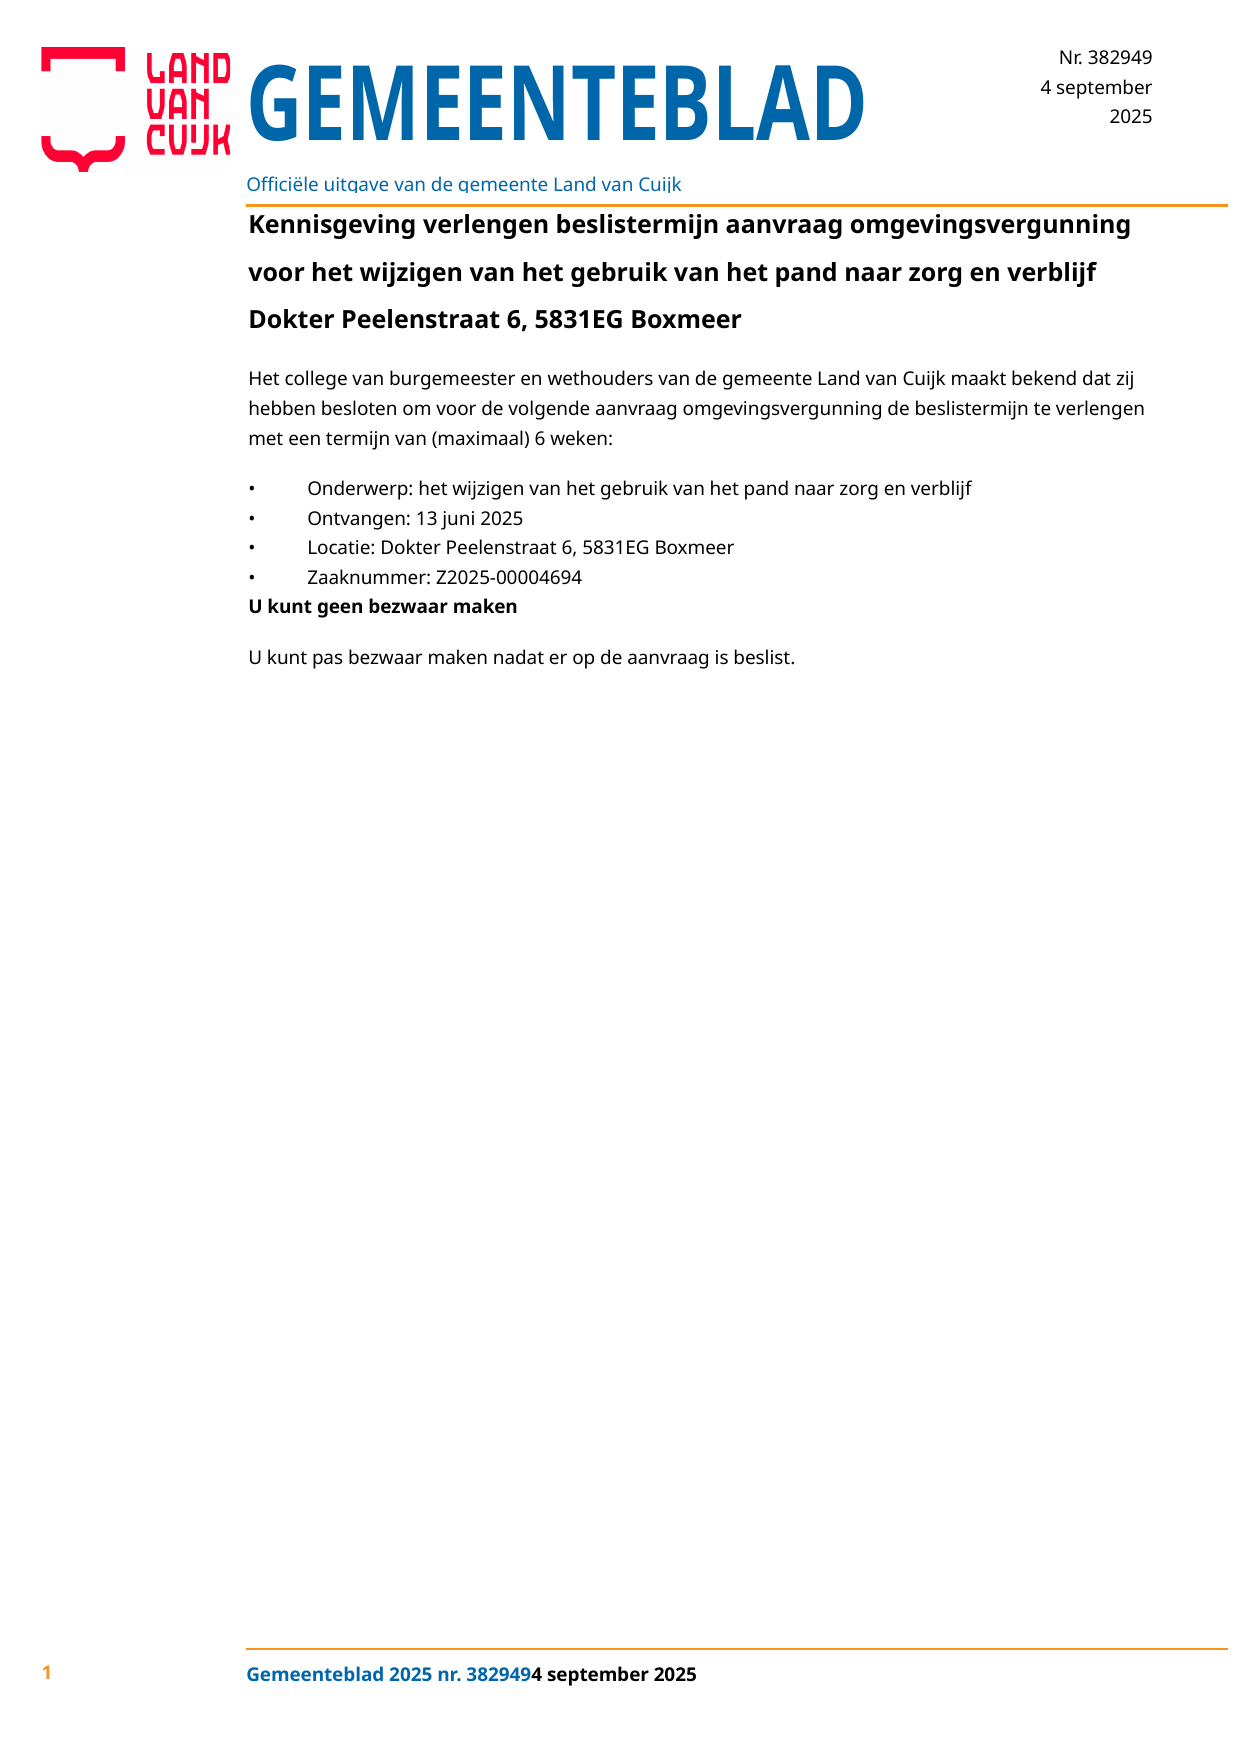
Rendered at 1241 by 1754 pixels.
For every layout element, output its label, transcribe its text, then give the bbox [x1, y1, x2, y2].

list Zaaknummer: Z2025-00004694 [248, 564, 1152, 589]
list Onderwerp: het wijzigen van het gebruik van het pand naar zorg en verblijf [248, 475, 1152, 501]
list Ontvangen: 13 juni 2025 [248, 505, 1152, 530]
picture [41, 47, 231, 172]
text U kunt geen bezwaar maken [248, 593, 1152, 619]
text Het college van burgemeester en wethouders van de gemeente Land van Cuijk maakt bekend dat zij hebben besloten om voor de volgende aanvraag omgevingsvergunning de beslistermijn te verlengen met een termijn van (maximaal) 6 weken: [248, 366, 1152, 450]
list Locatie: Dokter Peelenstraat 6, 5831EG Boxmeer [248, 534, 1152, 560]
text Kennisgeving verlengen beslistermijn aanvraag omgevingsvergunning voor het wijzigen van het gebruik van het pand naar zorg en verblijf Dokter Peelenstraat 6, 5831EG Boxmeer [248, 207, 1152, 336]
text U kunt pas bezwaar maken nadat er op de aanvraag is beslist. [248, 644, 1152, 669]
